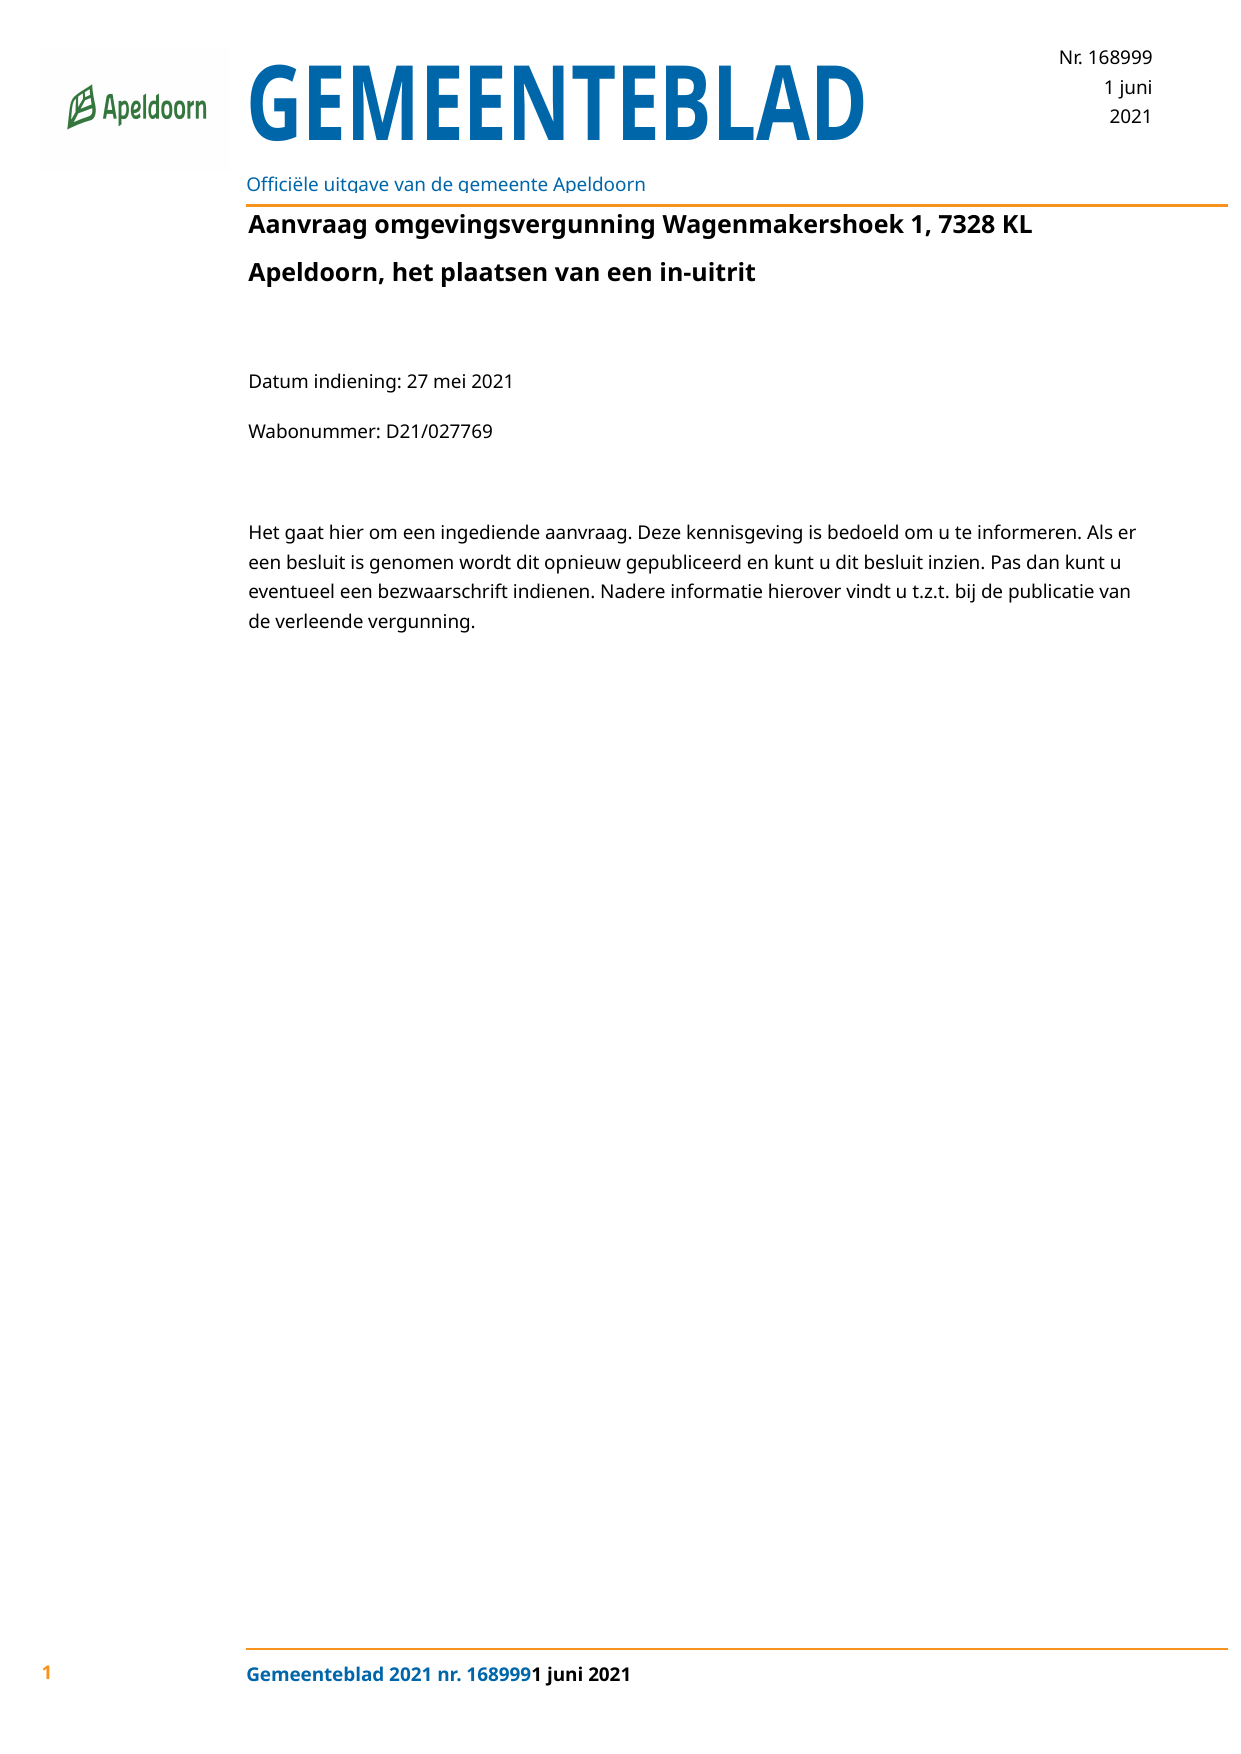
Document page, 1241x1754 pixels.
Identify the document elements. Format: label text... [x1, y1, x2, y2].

text Datum indiening: 27 mei 2021 [248, 368, 1152, 394]
text Het gaat hier om een ingediende aanvraag. Deze kennisgeving is bedoeld om u te informeren. Als er een besluit is genomen wordt dit opnieuw gepubliceerd en kunt u dit besluit inzien. Pas dan kunt u eventueel een bezwaarschrift indienen. Nadere informatie hierover vindt u t.z.t. bij de publicatie van de verleende vergunning. [248, 519, 1152, 634]
text Aanvraag omgevingsvergunning Wagenmakershoek 1, 7328 KL Apeldoorn, het plaatsen van een in-uitrit [248, 207, 1152, 288]
text Wabonummer: D21/027769 [248, 419, 1152, 444]
picture [41, 47, 231, 172]
